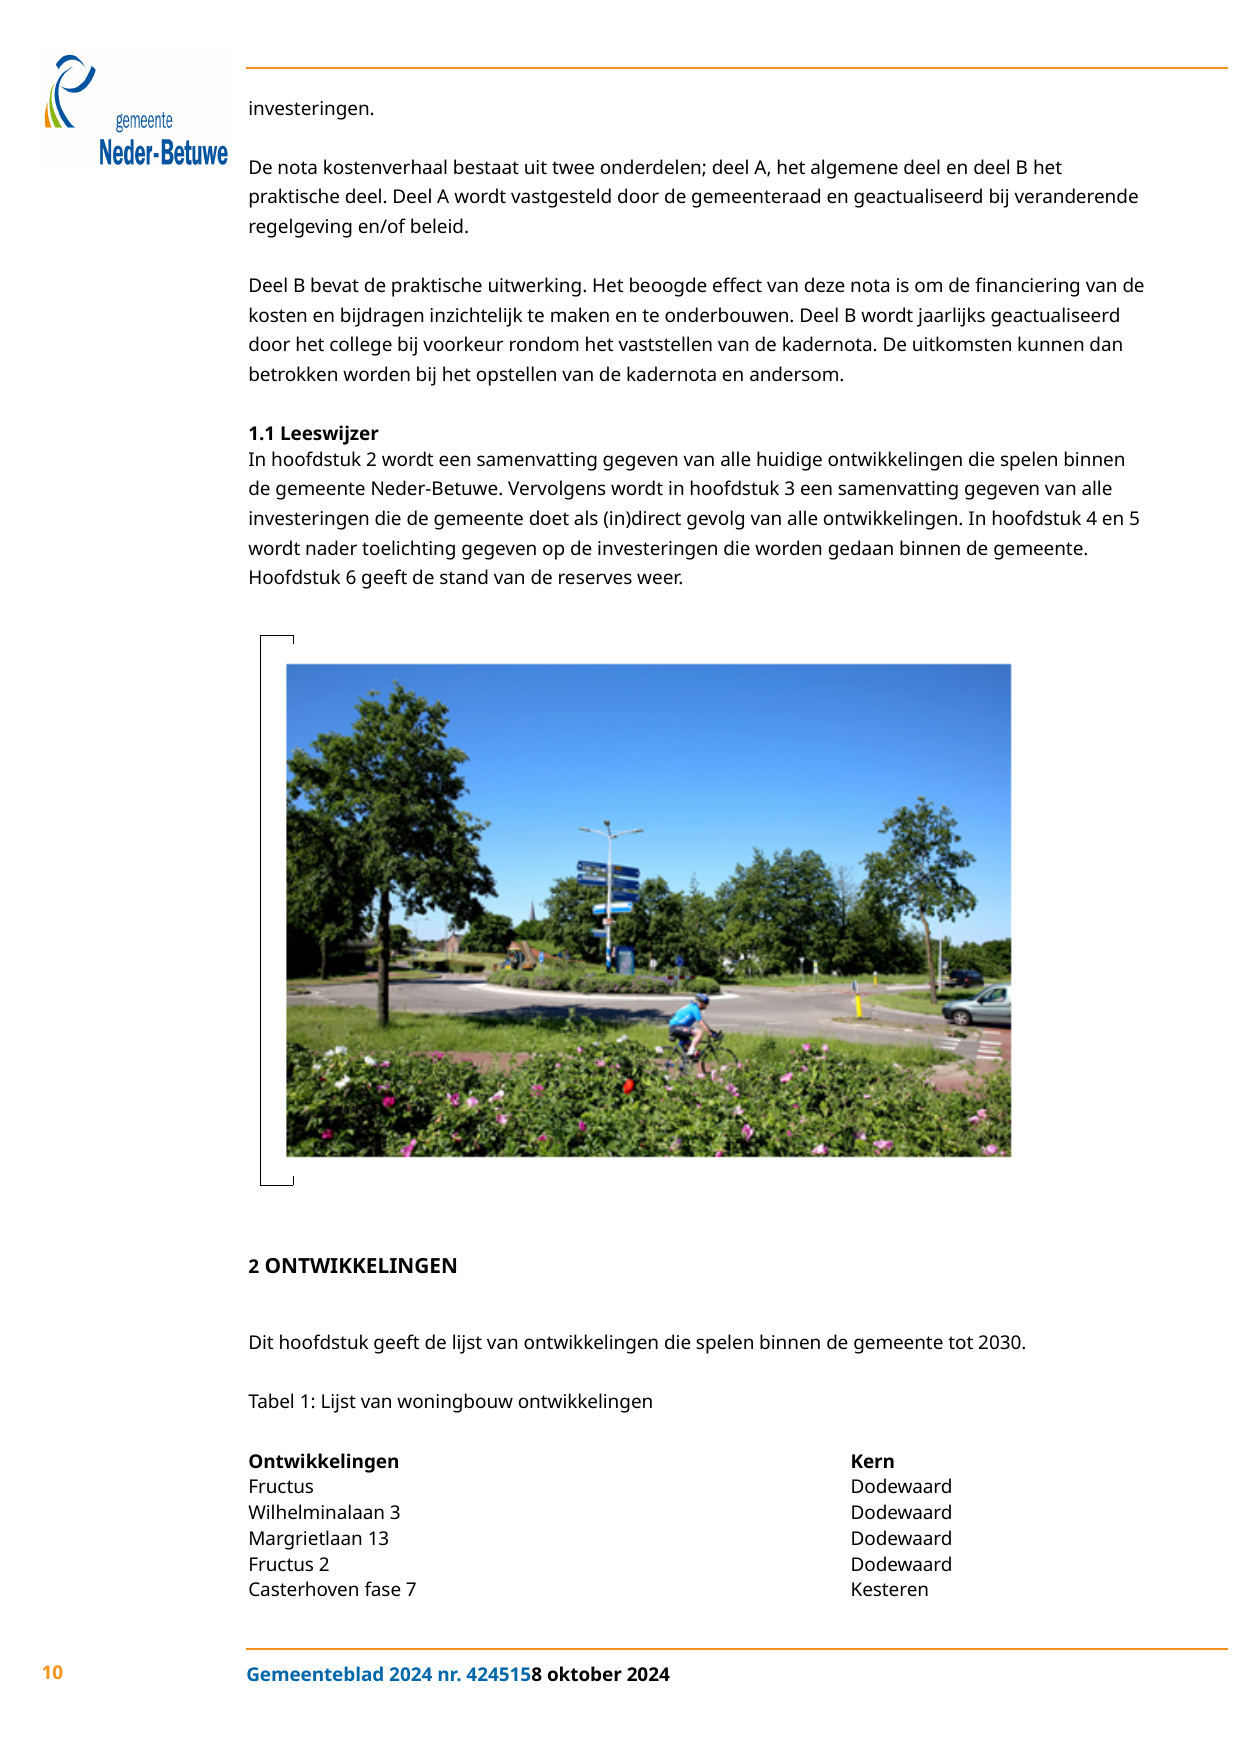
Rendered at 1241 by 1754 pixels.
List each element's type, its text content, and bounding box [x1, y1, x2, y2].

table_cell Fructus [248, 1474, 850, 1499]
table_cell Dodewaard [850, 1551, 1152, 1576]
table_cell Dodewaard [850, 1474, 1152, 1499]
text investeringen. [248, 95, 1152, 121]
table_cell Dodewaard [850, 1525, 1152, 1551]
text Deel B bevat de praktische uitwerking. Het beoogde effect van deze nota is om de financiering van de kosten en bijdragen inzichtelijk te maken en te onderbouwen. Deel B wordt jaarlijks geactualiseerd door het college bij voorkeur rondom het vaststellen van de kadernota. De uitkomsten kunnen dan betrokken worden bij het opstellen van de kadernota en andersom. [248, 272, 1152, 387]
table_cell Wilhelminalaan 3 [248, 1499, 850, 1525]
table_cell Dodewaard [850, 1499, 1152, 1525]
text De nota kostenverhaal bestaat uit twee onderdelen; deel A, het algemene deel en deel B het praktische deel. Deel A wordt vastgesteld door de gemeenteraad en geactualiseerd bij veranderende regelgeving en/of beleid. [248, 154, 1152, 239]
table_cell Casterhoven fase 7 [248, 1576, 850, 1602]
table_cell Fructus 2 [248, 1551, 850, 1576]
picture [268, 644, 1037, 1176]
table_cell Margrietlaan 13 [248, 1525, 850, 1551]
text 1.1 Leeswijzer [248, 420, 1152, 446]
text In hoofdstuk 2 wordt een samenvatting gegeven van alle huidige ontwikkelingen die spelen binnen de gemeente Neder-Betuwe. Vervolgens wordt in hoofdstuk 3 een samenvatting gegeven van alle investeringen die de gemeente doet als (in)direct gevolg van alle ontwikkelingen. In hoofdstuk 4 en 5 wordt nader toelichting gegeven op de investeringen die worden gedaan binnen de gemeente. Hoofdstuk 6 geeft de stand van de reserves weer. [248, 446, 1152, 590]
table_header Kern [850, 1448, 1152, 1473]
table_cell Kesteren [850, 1576, 1152, 1602]
text 2 ONTWIKKELINGEN [248, 1252, 1152, 1280]
text Dit hoofdstuk geeft de lijst van ontwikkelingen die spelen binnen de gemeente tot 2030. [248, 1329, 1152, 1355]
table_header Ontwikkelingen [248, 1448, 850, 1473]
picture [41, 47, 231, 172]
text Tabel 1: Lijst van woningbouw ontwikkelingen [248, 1388, 1152, 1414]
